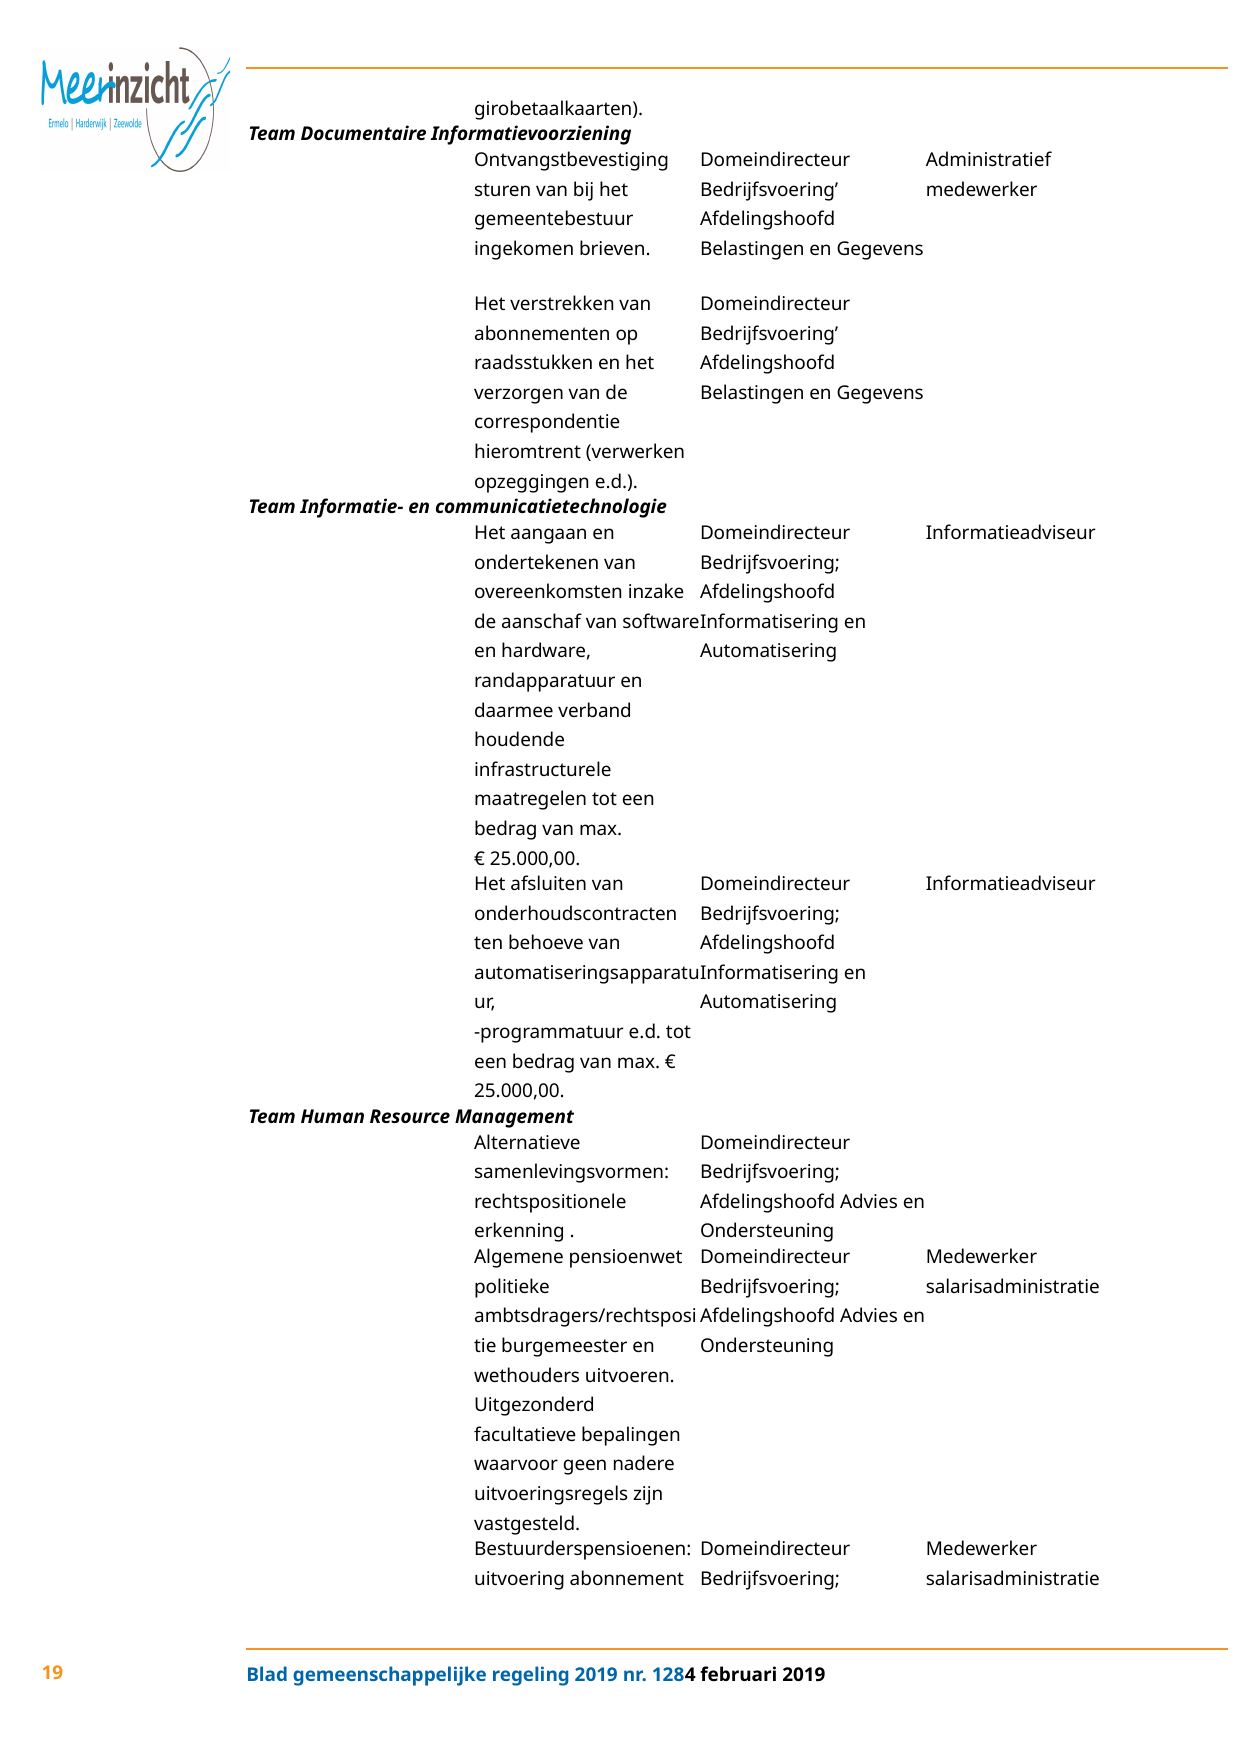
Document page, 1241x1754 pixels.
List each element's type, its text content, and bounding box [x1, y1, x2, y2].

table_cell [248, 146, 474, 290]
table_cell [700, 95, 926, 121]
table_cell Ontvangstbevestiging sturen van bij het gemeentebestuur ingekomen brieven. [474, 146, 700, 290]
table_cell Domeindirecteur Bedrijfsvoering; Afdelingshoofd Informatisering en Automatisering [700, 519, 926, 870]
table_cell [248, 1244, 474, 1535]
table_cell [248, 95, 474, 121]
table_cell Algemene pensioenwet politieke ambtsdragers/rechtspositie burgemeester en wethouders uitvoeren. Uitgezonderd facultatieve bepalingen waarvoor geen nadere uitvoeringsregels zijn vastgesteld. [474, 1244, 700, 1535]
table_cell [248, 290, 474, 493]
table_cell Informatieadviseur [926, 519, 1152, 870]
table_cell Het verstrekken van abonnementen op raadsstukken en het verzorgen van de correspondentie hieromtrent (verwerken opzeggingen e.d.). [474, 290, 700, 493]
table_cell [248, 870, 474, 1103]
table_cell [248, 1129, 474, 1243]
table_cell [926, 290, 1152, 493]
table_cell [248, 1535, 474, 1591]
picture [41, 47, 231, 172]
table_cell Alternatieve samenlevingsvormen: rechtspositionele erkenning . [474, 1129, 700, 1243]
table_cell Medewerker salarisadministratie [926, 1244, 1152, 1535]
table_cell Informatieadviseur [926, 870, 1152, 1103]
table_cell Het afsluiten van onderhoudscontracten ten behoeve van automatiseringsapparatuur, -programmatuur e.d. tot een bedrag van max. € 25.000,00. [474, 870, 700, 1103]
table_cell Domeindirecteur Bedrijfsvoering; Afdelingshoofd Advies en Ondersteuning [700, 1129, 926, 1243]
table_cell Team Documentaire Informatievoorziening [248, 121, 1152, 146]
table_cell [926, 1129, 1152, 1243]
table_cell Domeindirecteur Bedrijfsvoering; [700, 1535, 926, 1591]
table_cell Administratief medewerker [926, 146, 1152, 290]
table_cell Bestuurderspensioenen: uitvoering abonnement [474, 1535, 700, 1591]
table_cell Domeindirecteur Bedrijfsvoering’ Afdelingshoofd Belastingen en Gegevens [700, 290, 926, 493]
table_cell girobetaalkaarten). [474, 95, 700, 121]
table_cell [248, 519, 474, 870]
table_cell Het aangaan en ondertekenen van overeenkomsten inzake de aanschaf van software en hardware, randapparatuur en daarmee verband houdende infrastructurele maatregelen tot een bedrag van max. € 25.000,00. [474, 519, 700, 870]
table_cell Domeindirecteur Bedrijfsvoering; Afdelingshoofd Advies en Ondersteuning [700, 1244, 926, 1535]
table_cell Domeindirecteur Bedrijfsvoering; Afdelingshoofd Informatisering en Automatisering [700, 870, 926, 1103]
table_cell Team Informatie- en communicatietechnologie [248, 494, 1152, 519]
table_cell [926, 95, 1152, 121]
table_cell Domeindirecteur Bedrijfsvoering’ Afdelingshoofd Belastingen en Gegevens [700, 146, 926, 290]
table_cell Medewerker salarisadministratie [926, 1535, 1152, 1591]
table_cell Team Human Resource Management [248, 1103, 1152, 1129]
